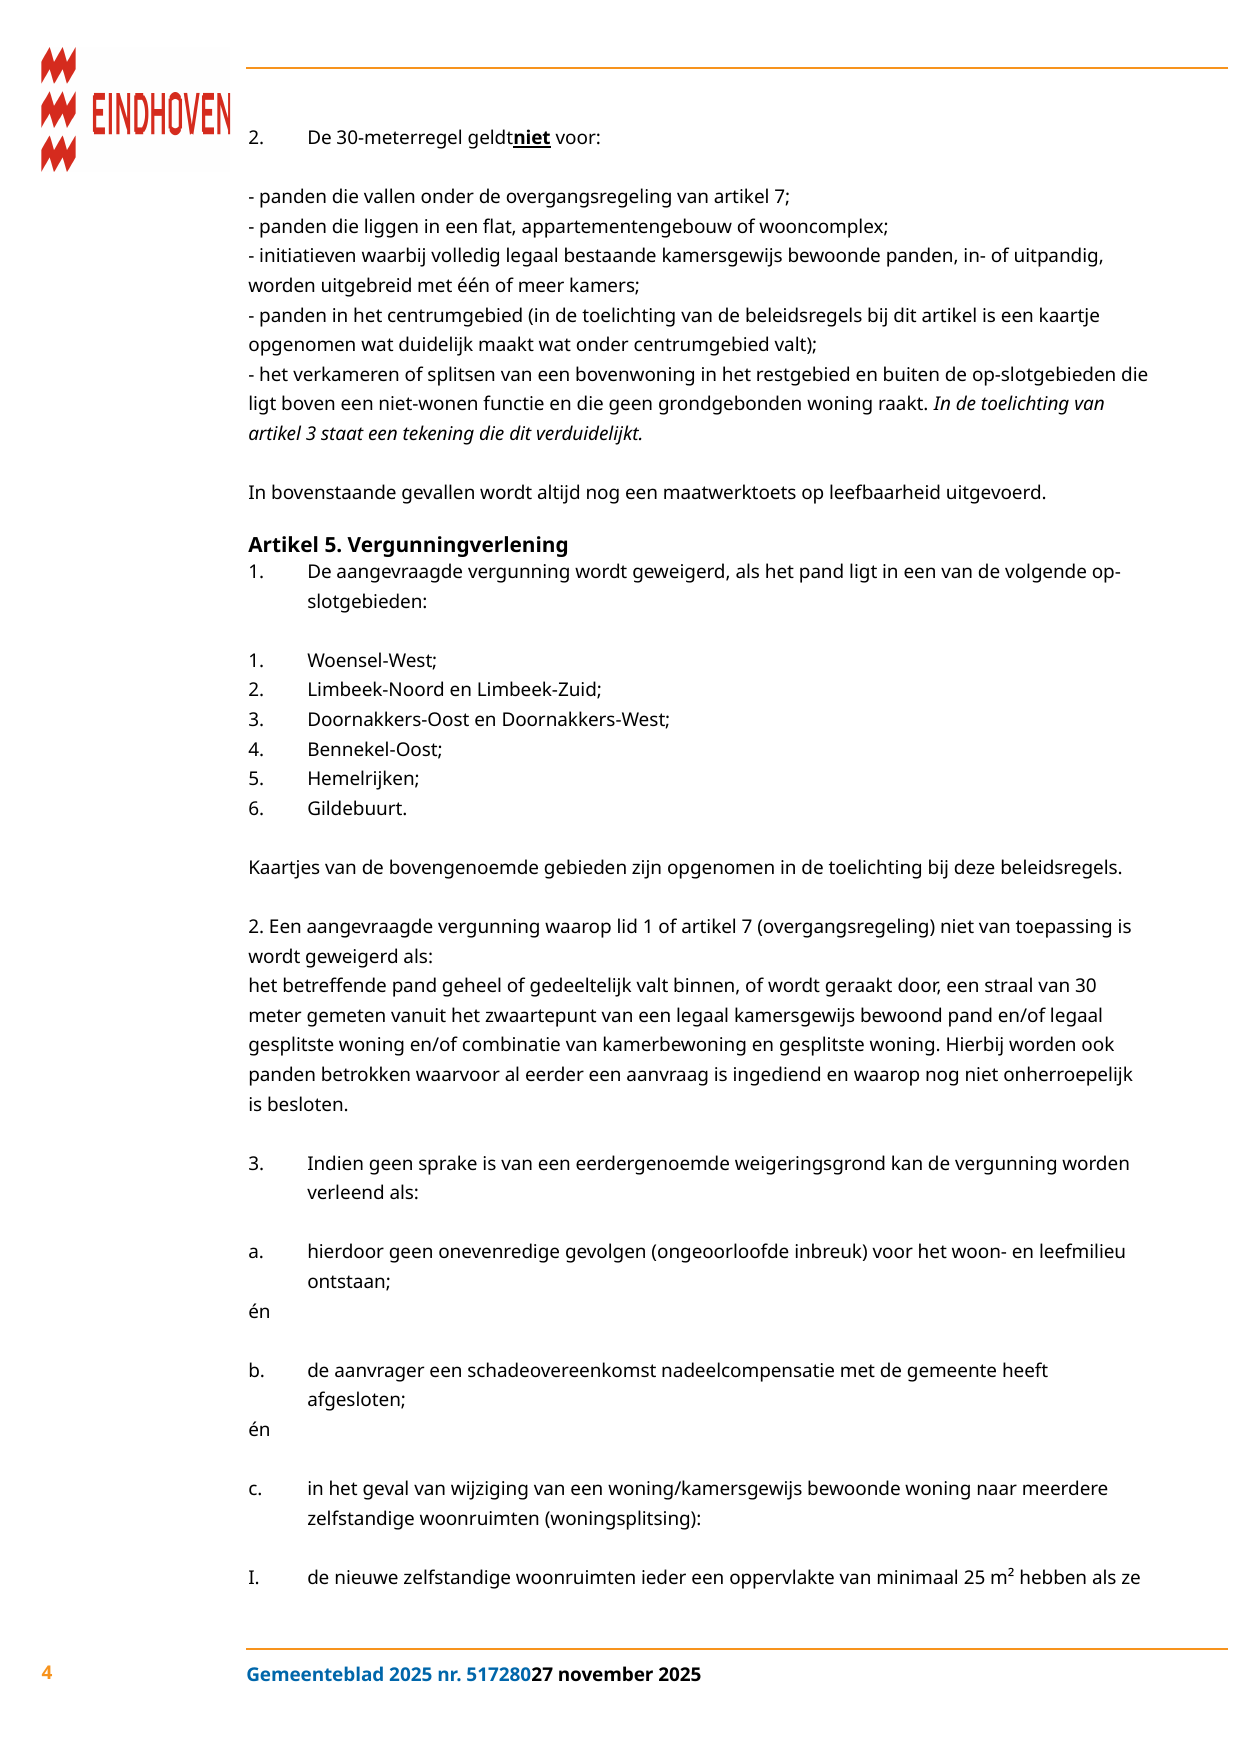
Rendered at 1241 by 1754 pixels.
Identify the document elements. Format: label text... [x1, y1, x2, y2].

text Kaartjes van de bovengenoemde gebieden zijn opgenomen in de toelichting bij deze beleidsregels. [248, 854, 1152, 880]
list hierdoor geen onevenredige gevolgen (ongeoorloofde inbreuk) voor het woon- en leefmilieu ontstaan; [248, 1239, 1152, 1294]
text 2. Een aangevraagde vergunning waarop lid 1 of artikel 7 (overgangsregeling) niet van toepassing is wordt geweigerd als: [248, 913, 1152, 968]
list Woensel-West; [248, 647, 1152, 673]
text - het verkameren of splitsen van een bovenwoning in het restgebied en buiten de op-slotgebieden die ligt boven een niet-wonen functie en die geen grondgebonden woning raakt. In de toelichting van artikel 3 staat een tekening die dit verduidelijkt. [248, 361, 1152, 446]
text - panden die vallen onder de overgangsregeling van artikel 7; [248, 183, 1152, 209]
text én [248, 1416, 1152, 1442]
list de aanvrager een schadeovereenkomst nadeelcompensatie met de gemeente heeft afgesloten; [248, 1357, 1152, 1412]
list Limbeek-Noord en Limbeek-Zuid; [248, 677, 1152, 702]
list Hemelrijken; [248, 765, 1152, 791]
list in het geval van wijziging van een woning/kamersgewijs bewoonde woning naar meerdere zelfstandige woonruimten (woningsplitsing): [248, 1475, 1152, 1531]
text - panden in het centrumgebied (in de toelichting van de beleidsregels bij dit artikel is een kaartje opgenomen wat duidelijk maakt wat onder centrumgebied valt); [248, 302, 1152, 357]
list Bennekel-Oost; [248, 736, 1152, 761]
list Doornakkers-Oost en Doornakkers-West; [248, 706, 1152, 732]
list Gildebuurt. [248, 795, 1152, 821]
list De 30-meterregel geldtniet voor: [248, 124, 1152, 150]
text Artikel 5. Vergunningverlening [248, 530, 1152, 558]
picture [41, 47, 231, 172]
list de nieuwe zelfstandige woonruimten ieder een oppervlakte van minimaal 25 m² hebben als ze [248, 1564, 1152, 1590]
text In bovenstaande gevallen wordt altijd nog een maatwerktoets op leefbaarheid uitgevoerd. [248, 479, 1152, 505]
list Indien geen sprake is van een eerdergenoemde weigeringsgrond kan de vergunning worden verleend als: [248, 1150, 1152, 1205]
text - panden die liggen in een flat, appartementengebouw of wooncomplex; [248, 213, 1152, 239]
text - initiatieven waarbij volledig legaal bestaande kamersgewijs bewoonde panden, in- of uitpandig, worden uitgebreid met één of meer kamers; [248, 243, 1152, 298]
list De aangevraagde vergunning wordt geweigerd, als het pand ligt in een van de volgende op-slotgebieden: [248, 558, 1152, 613]
text én [248, 1298, 1152, 1323]
text het betreffende pand geheel of gedeeltelijk valt binnen, of wordt geraakt door, een straal van 30 meter gemeten vanuit het zwaartepunt van een legaal kamersgewijs bewoond pand en/of legaal gesplitste woning en/of combinatie van kamerbewoning en gesplitste woning. Hierbij worden ook panden betrokken waarvoor al eerder een aanvraag is ingediend en waarop nog niet onherroepelijk is besloten. [248, 972, 1152, 1116]
